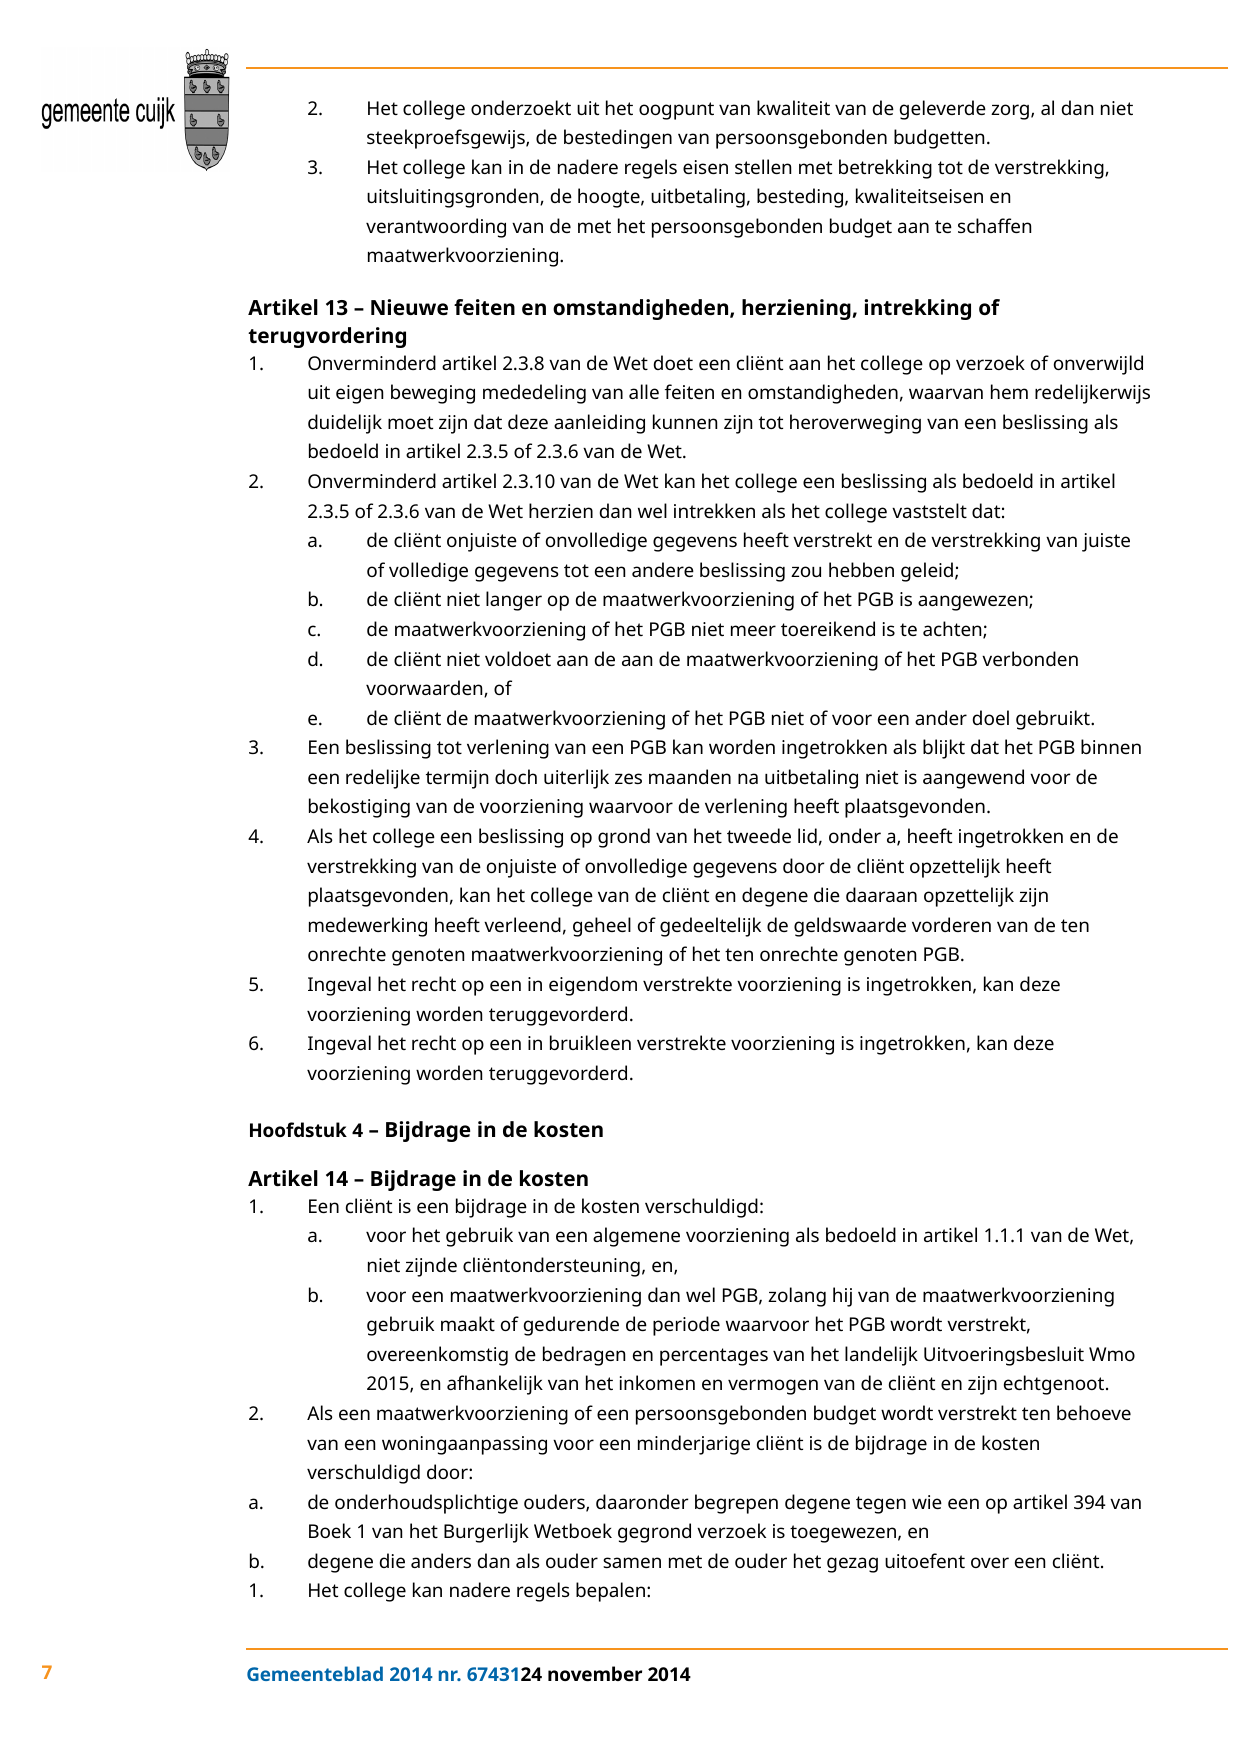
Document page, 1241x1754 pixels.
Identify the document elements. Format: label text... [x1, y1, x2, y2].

list voor het gebruik van een algemene voorziening als bedoeld in artikel 1.1.1 van de Wet, niet zijnde cliëntondersteuning, en, [307, 1223, 1152, 1278]
list Het college kan nadere regels bepalen: [248, 1578, 1152, 1603]
list Onverminderd artikel 2.3.10 van de Wet kan het college een beslissing als bedoeld in artikel 2.3.5 of 2.3.6 van de Wet herzien dan wel intrekken als het college vaststelt dat: [248, 468, 1152, 524]
picture [41, 47, 231, 172]
text Artikel 14 – Bijdrage in de kosten [248, 1164, 1152, 1193]
list Onverminderd artikel 2.3.8 van de Wet doet een cliënt aan het college op verzoek of onverwijld uit eigen beweging mededeling van alle feiten en omstandigheden, waarvan hem redelijkerwijs duidelijk moet zijn dat deze aanleiding kunnen zijn tot heroverweging van een beslissing als bedoeld in artikel 2.3.5 of 2.3.6 van de Wet. [248, 350, 1152, 464]
list Het college onderzoekt uit het oogpunt van kwaliteit van de geleverde zorg, al dan niet steekproefsgewijs, de bestedingen van persoonsgebonden budgetten. [307, 95, 1152, 150]
list Een cliënt is een bijdrage in de kosten verschuldigd: [248, 1193, 1152, 1219]
list Ingeval het recht op een in eigendom verstrekte voorziening is ingetrokken, kan deze voorziening worden teruggevorderd. [248, 971, 1152, 1027]
list voor een maatwerkvoorziening dan wel PGB, zolang hij van de maatwerkvoorziening gebruik maakt of gedurende de periode waarvoor het PGB wordt verstrekt, overeenkomstig de bedragen en percentages van het landelijk Uitvoeringsbesluit Wmo 2015, en afhankelijk van het inkomen en vermogen van de cliënt en zijn echtgenoot. [307, 1282, 1152, 1396]
list Ingeval het recht op een in bruikleen verstrekte voorziening is ingetrokken, kan deze voorziening worden teruggevorderd. [248, 1030, 1152, 1086]
list Een beslissing tot verlening van een PGB kan worden ingetrokken als blijkt dat het PGB binnen een redelijke termijn doch uiterlijk zes maanden na uitbetaling niet is aangewend voor de bekostiging van de voorziening waarvoor de verlening heeft plaatsgevonden. [248, 734, 1152, 819]
list de cliënt niet langer op de maatwerkvoorziening of het PGB is aangewezen; [307, 587, 1152, 612]
list de cliënt onjuiste of onvolledige gegevens heeft verstrekt en de verstrekking van juiste of volledige gegevens tot een andere beslissing zou hebben geleid; [307, 527, 1152, 583]
text Hoofdstuk 4 – Bijdrage in de kosten [248, 1115, 1152, 1144]
list Als het college een beslissing op grond van het tweede lid, onder a, heeft ingetrokken en de verstrekking van de onjuiste of onvolledige gegevens door de cliënt opzettelijk heeft plaatsgevonden, kan het college van de cliënt en degene die daaraan opzettelijk zijn medewerking heeft verleend, geheel of gedeeltelijk de geldswaarde vorderen van de ten onrechte genoten maatwerkvoorziening of het ten onrechte genoten PGB. [248, 823, 1152, 967]
text Artikel 13 – Nieuwe feiten en omstandigheden, herziening, intrekking of terugvordering [248, 293, 1152, 350]
list de cliënt de maatwerkvoorziening of het PGB niet of voor een ander doel gebruikt. [307, 705, 1152, 731]
list de cliënt niet voldoet aan de aan de maatwerkvoorziening of het PGB verbonden voorwaarden, of [307, 646, 1152, 701]
list de onderhoudsplichtige ouders, daaronder begrepen degene tegen wie een op artikel 394 van Boek 1 van het Burgerlijk Wetboek gegrond verzoek is toegewezen, en [248, 1489, 1152, 1544]
list Als een maatwerkvoorziening of een persoonsgebonden budget wordt verstrekt ten behoeve van een woningaanpassing voor een minderjarige cliënt is de bijdrage in de kosten verschuldigd door: [248, 1400, 1152, 1485]
list degene die anders dan als ouder samen met de ouder het gezag uitoefent over een cliënt. [248, 1548, 1152, 1574]
list Het college kan in de nadere regels eisen stellen met betrekking tot de verstrekking, uitsluitingsgronden, de hoogte, uitbetaling, besteding, kwaliteitseisen en verantwoording van de met het persoonsgebonden budget aan te schaffen maatwerkvoorziening. [307, 154, 1152, 268]
list de maatwerkvoorziening of het PGB niet meer toereikend is te achten; [307, 616, 1152, 642]
